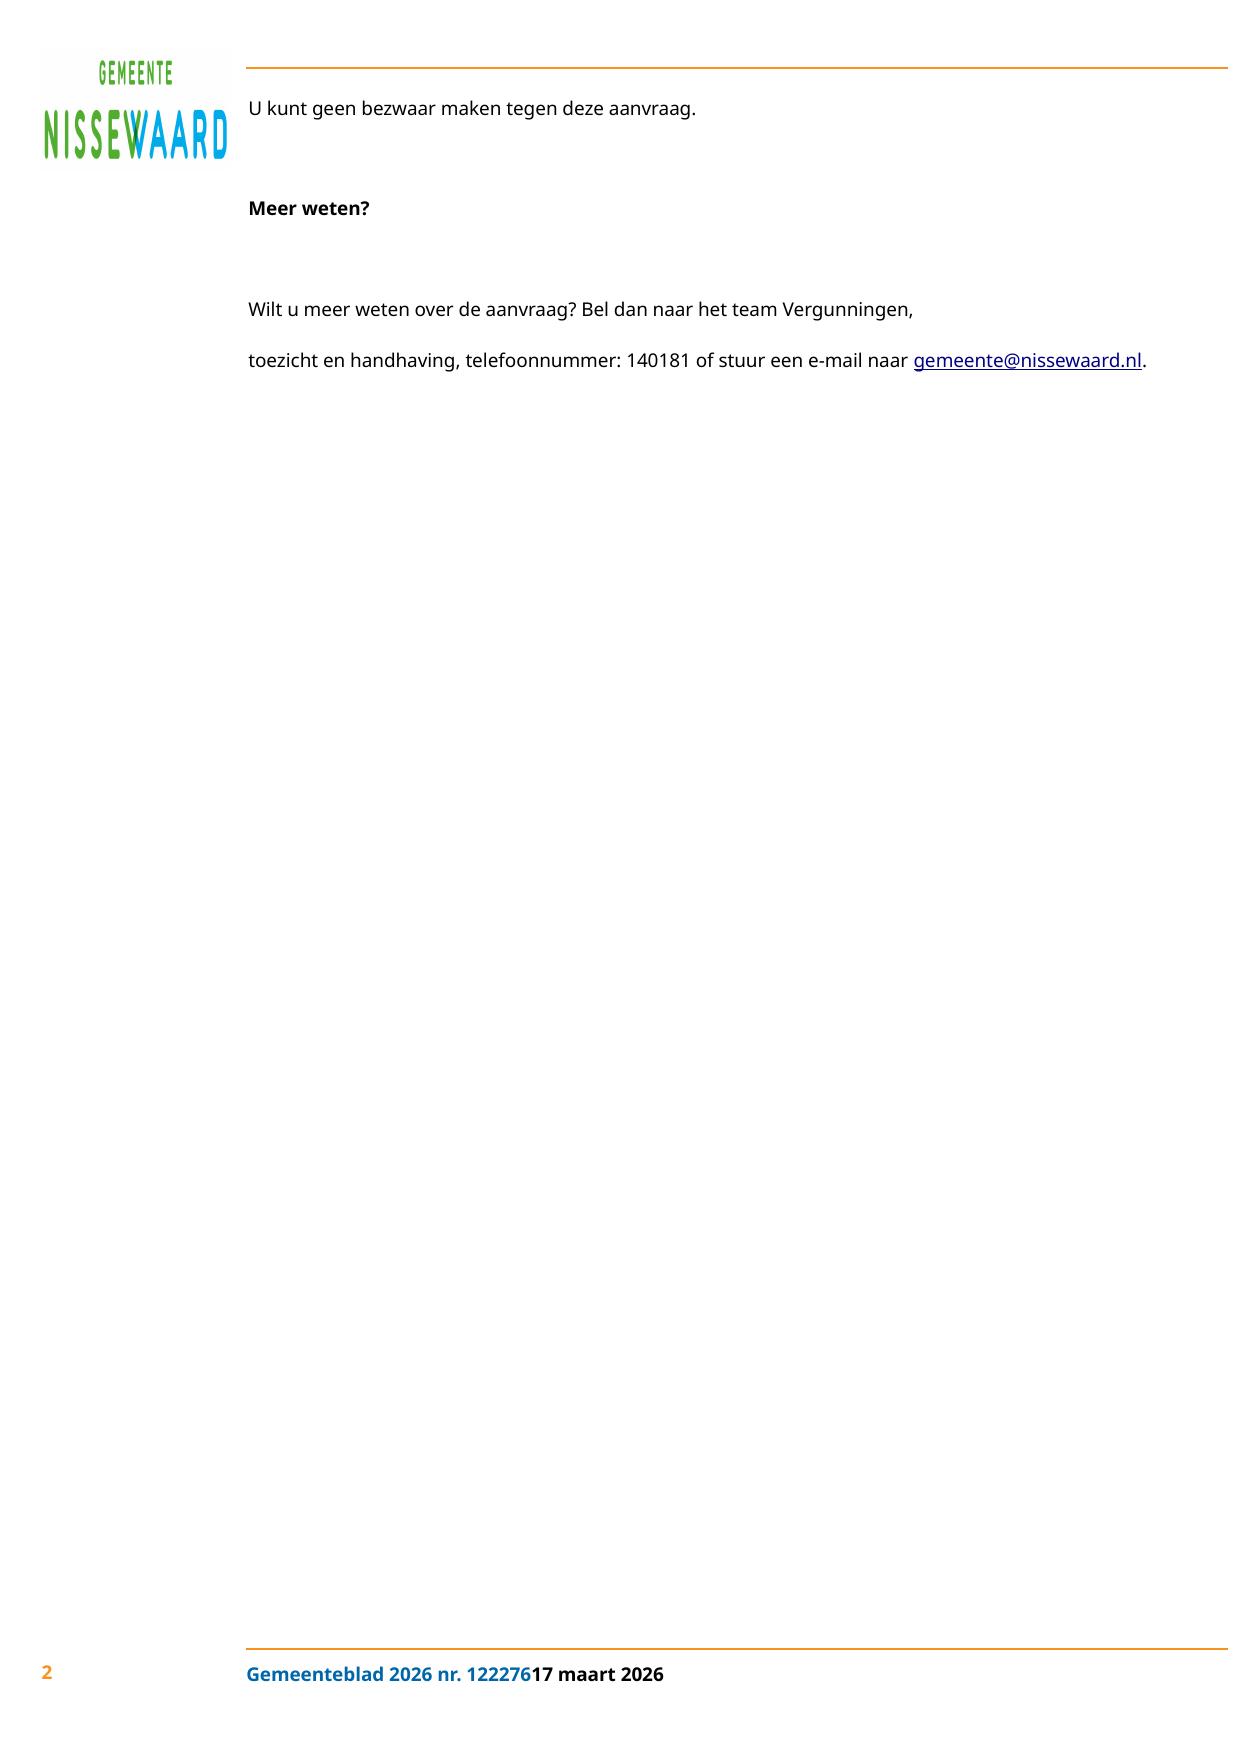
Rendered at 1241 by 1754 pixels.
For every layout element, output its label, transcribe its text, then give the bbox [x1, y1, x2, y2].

text Wilt u meer weten over de aanvraag? Bel dan naar het team Vergunningen, [248, 296, 1152, 322]
text toezicht en handhaving, telefoonnummer: 140181 of stuur een e-mail naar gemeente@nissewaard.nl. [248, 347, 1152, 373]
picture [41, 47, 231, 172]
text Meer weten? [248, 196, 1152, 221]
text U kunt geen bezwaar maken tegen deze aanvraag. [248, 95, 1152, 121]
